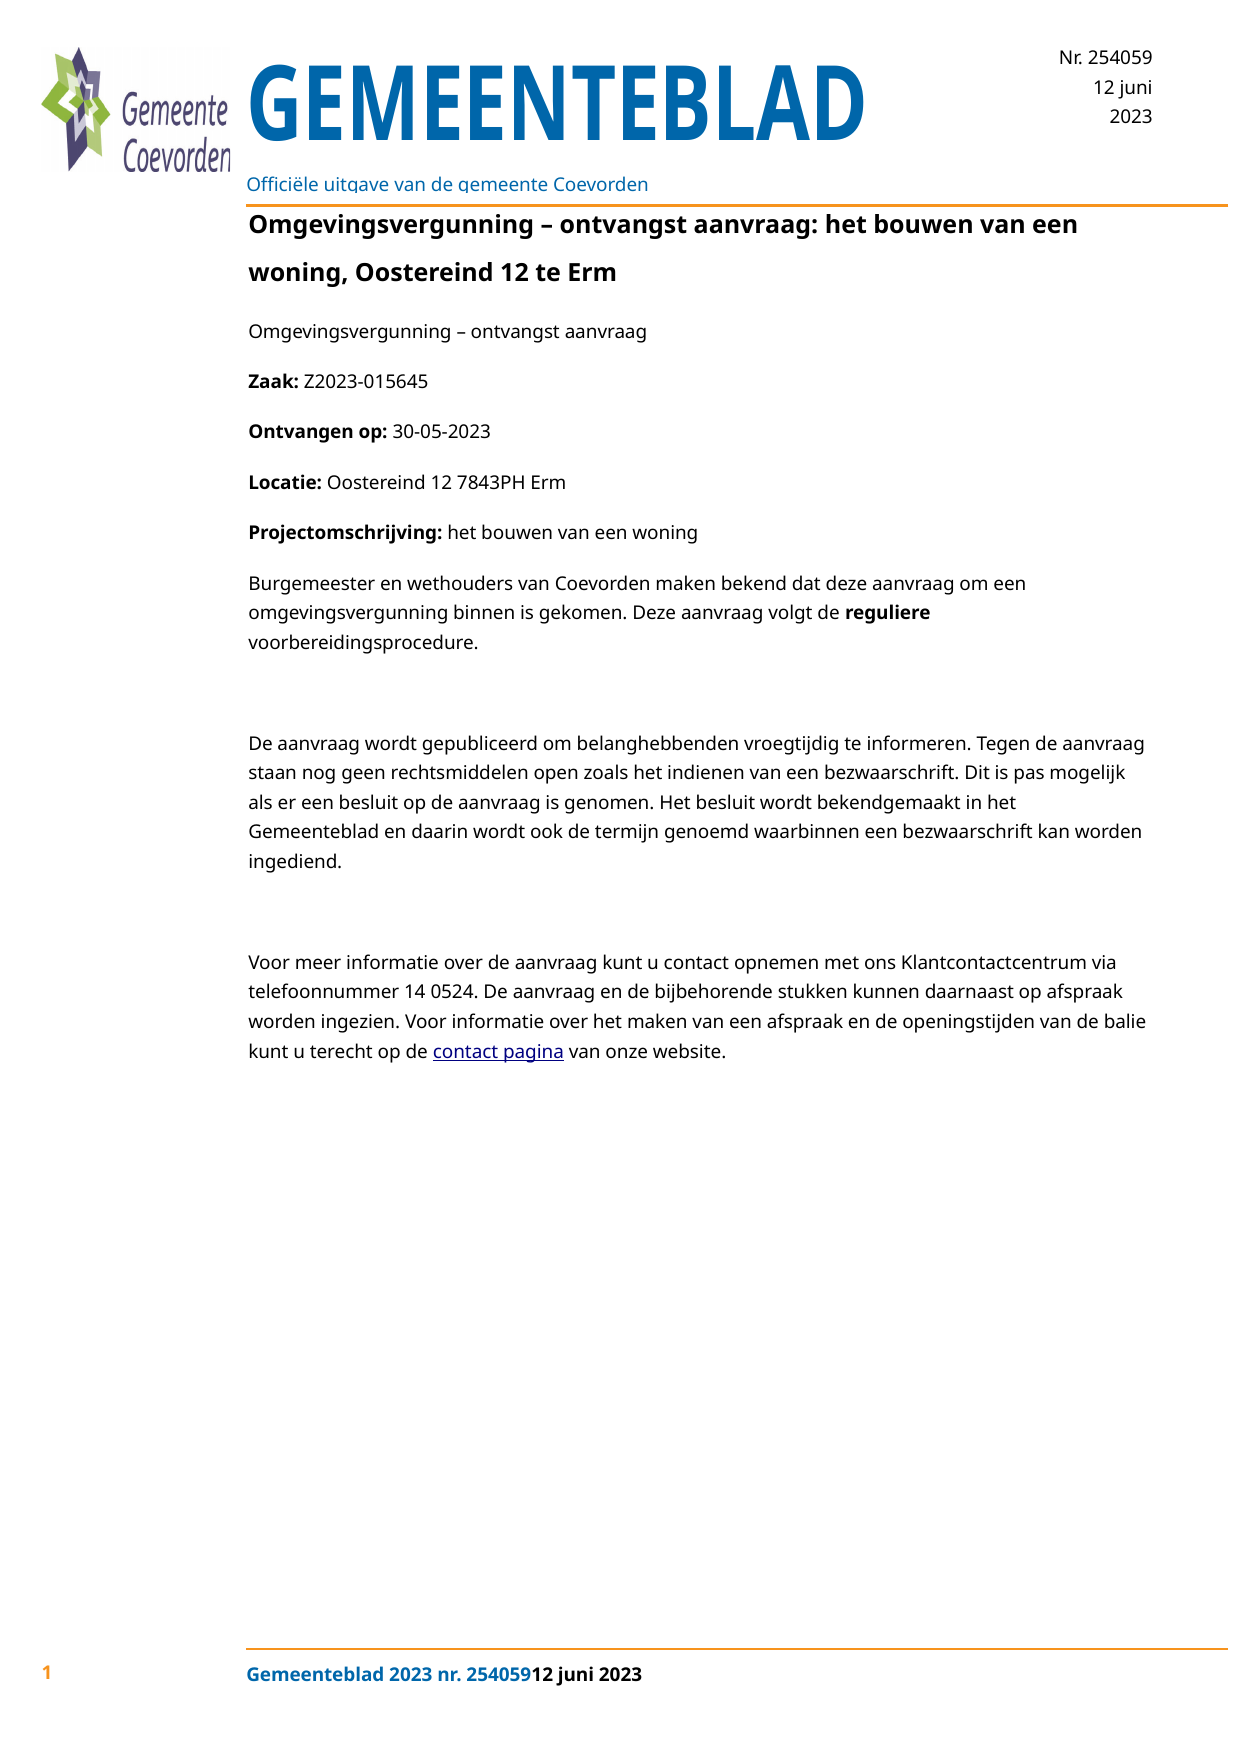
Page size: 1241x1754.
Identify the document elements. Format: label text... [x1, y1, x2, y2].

text Projectomschrijving: het bouwen van een woning [248, 519, 1152, 545]
text De aanvraag wordt gepubliceerd om belanghebbenden vroegtijdig te informeren. Tegen de aanvraag staan nog geen rechtsmiddelen open zoals het indienen van een bezwaarschrift. Dit is pas mogelijk als er een besluit op de aanvraag is genomen. Het besluit wordt bekendgemaakt in het Gemeenteblad en daarin wordt ook de termijn genoemd waarbinnen een bezwaarschrift kan worden ingediend. [248, 730, 1152, 874]
text Burgemeester en wethouders van Coevorden maken bekend dat deze aanvraag om een omgevingsvergunning binnen is gekomen. Deze aanvraag volgt de reguliere voorbereidingsprocedure. [248, 570, 1152, 655]
text Zaak: Z2023-015645 [248, 368, 1152, 394]
text Voor meer informatie over de aanvraag kunt u contact opnemen met ons Klantcontactcentrum via telefoonnummer 14 0524. De aanvraag en de bijbehorende stukken kunnen daarnaast op afspraak worden ingezien. Voor informatie over het maken van een afspraak en de openingstijden van de balie kunt u terecht op de contact pagina van onze website. [248, 949, 1152, 1064]
text Omgevingsvergunning – ontvangst aanvraag [248, 318, 1152, 344]
text Ontvangen op: 30-05-2023 [248, 419, 1152, 444]
picture [41, 47, 231, 172]
text Omgevingsvergunning – ontvangst aanvraag: het bouwen van een woning, Oostereind 12 te Erm [248, 207, 1152, 288]
text Locatie: Oostereind 12 7843PH Erm [248, 469, 1152, 495]
